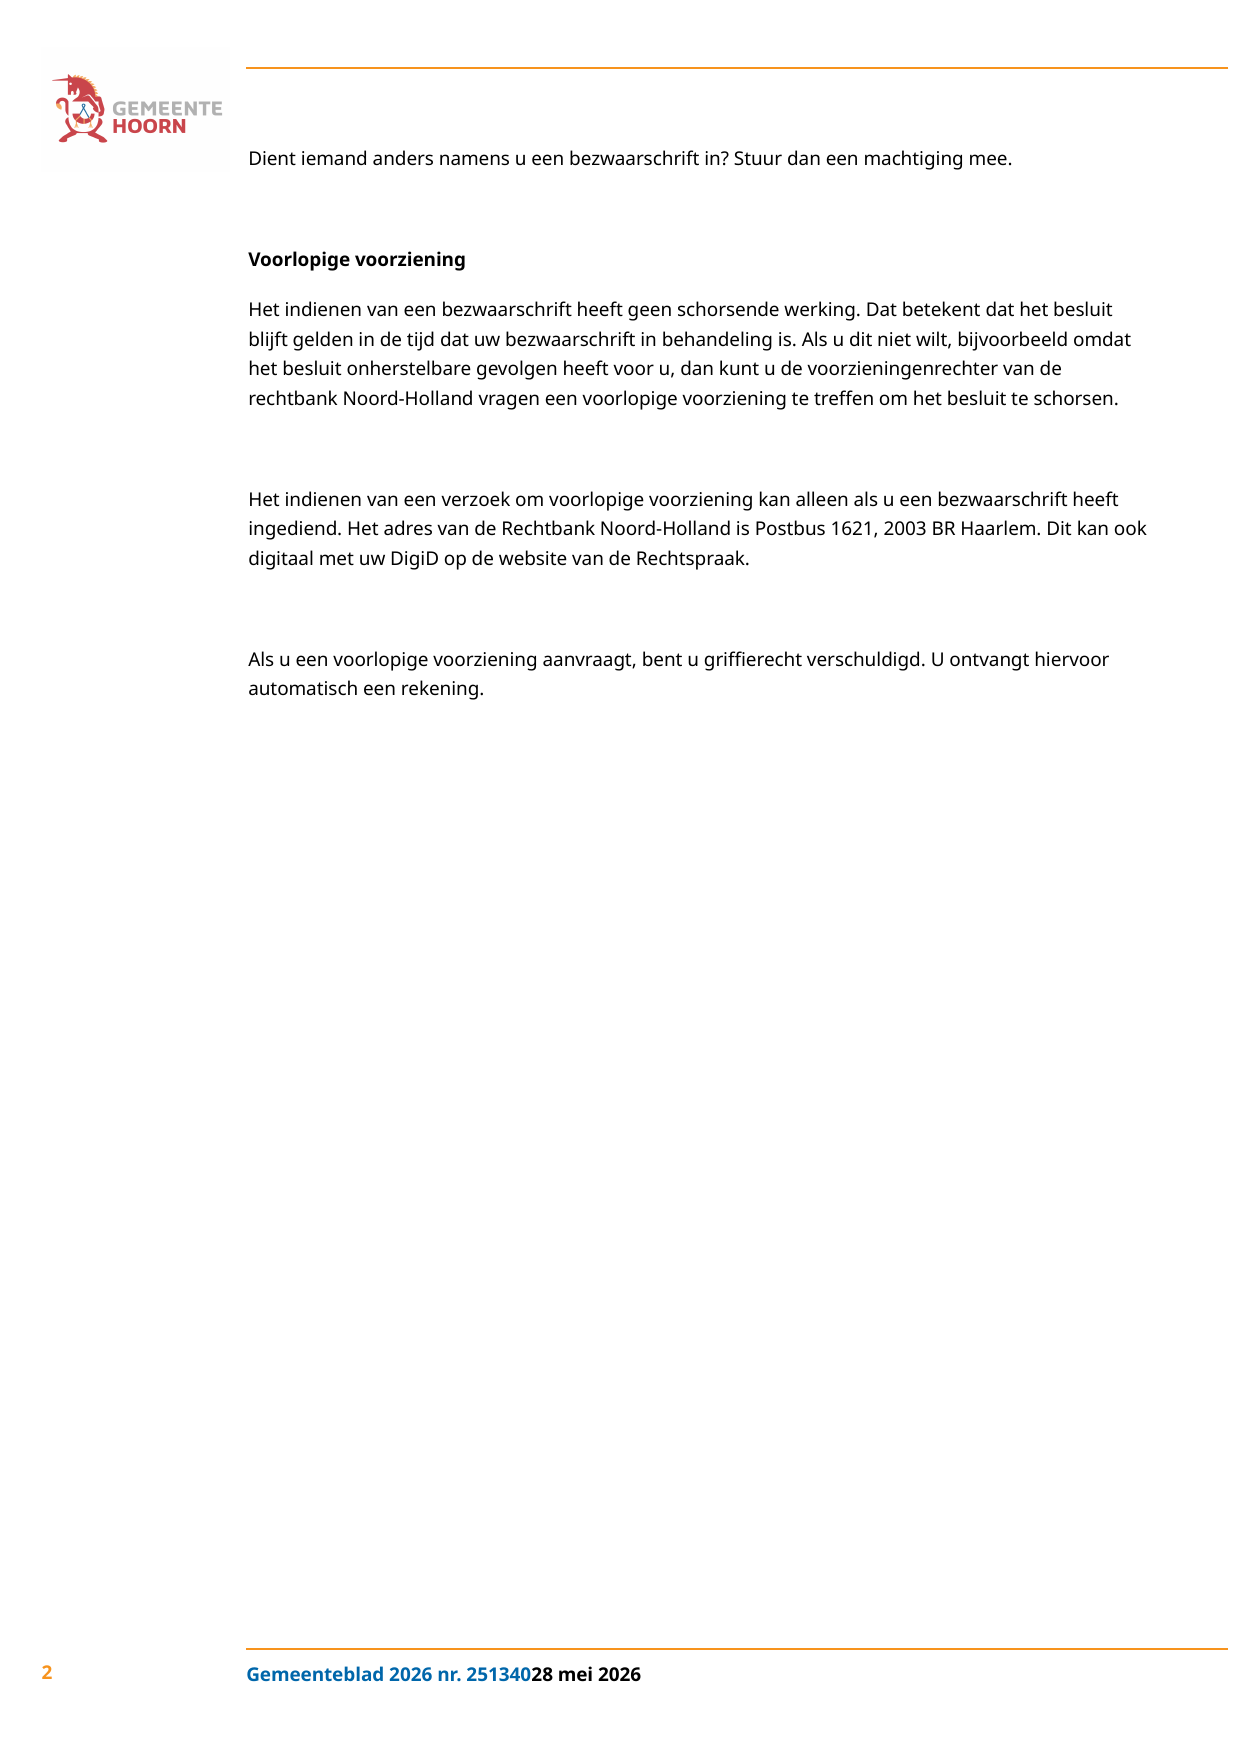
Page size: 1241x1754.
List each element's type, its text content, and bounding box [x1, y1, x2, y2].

text Het indienen van een verzoek om voorlopige voorziening kan alleen als u een bezwaarschrift heeft ingediend. Het adres van de Rechtbank Noord-Holland is Postbus 1621, 2003 BR Haarlem. Dit kan ook digitaal met uw DigiD op de website van de Rechtspraak. [248, 486, 1152, 571]
picture [41, 47, 231, 172]
text Als u een voorlopige voorziening aanvraagt, bent u griffierecht verschuldigd. U ontvangt hiervoor automatisch een rekening. [248, 646, 1152, 701]
text Dient iemand anders namens u een bezwaarschrift in? Stuur dan een machtiging mee. [248, 145, 1152, 171]
text Het indienen van een bezwaarschrift heeft geen schorsende werking. Dat betekent dat het besluit blijft gelden in de tijd dat uw bezwaarschrift in behandeling is. Als u dit niet wilt, bijvoorbeeld omdat het besluit onherstelbare gevolgen heeft voor u, dan kunt u de voorzieningenrechter van de rechtbank Noord-Holland vragen een voorlopige voorziening te treffen om het besluit te schorsen. [248, 296, 1152, 411]
text Voorlopige voorziening [248, 246, 1152, 272]
